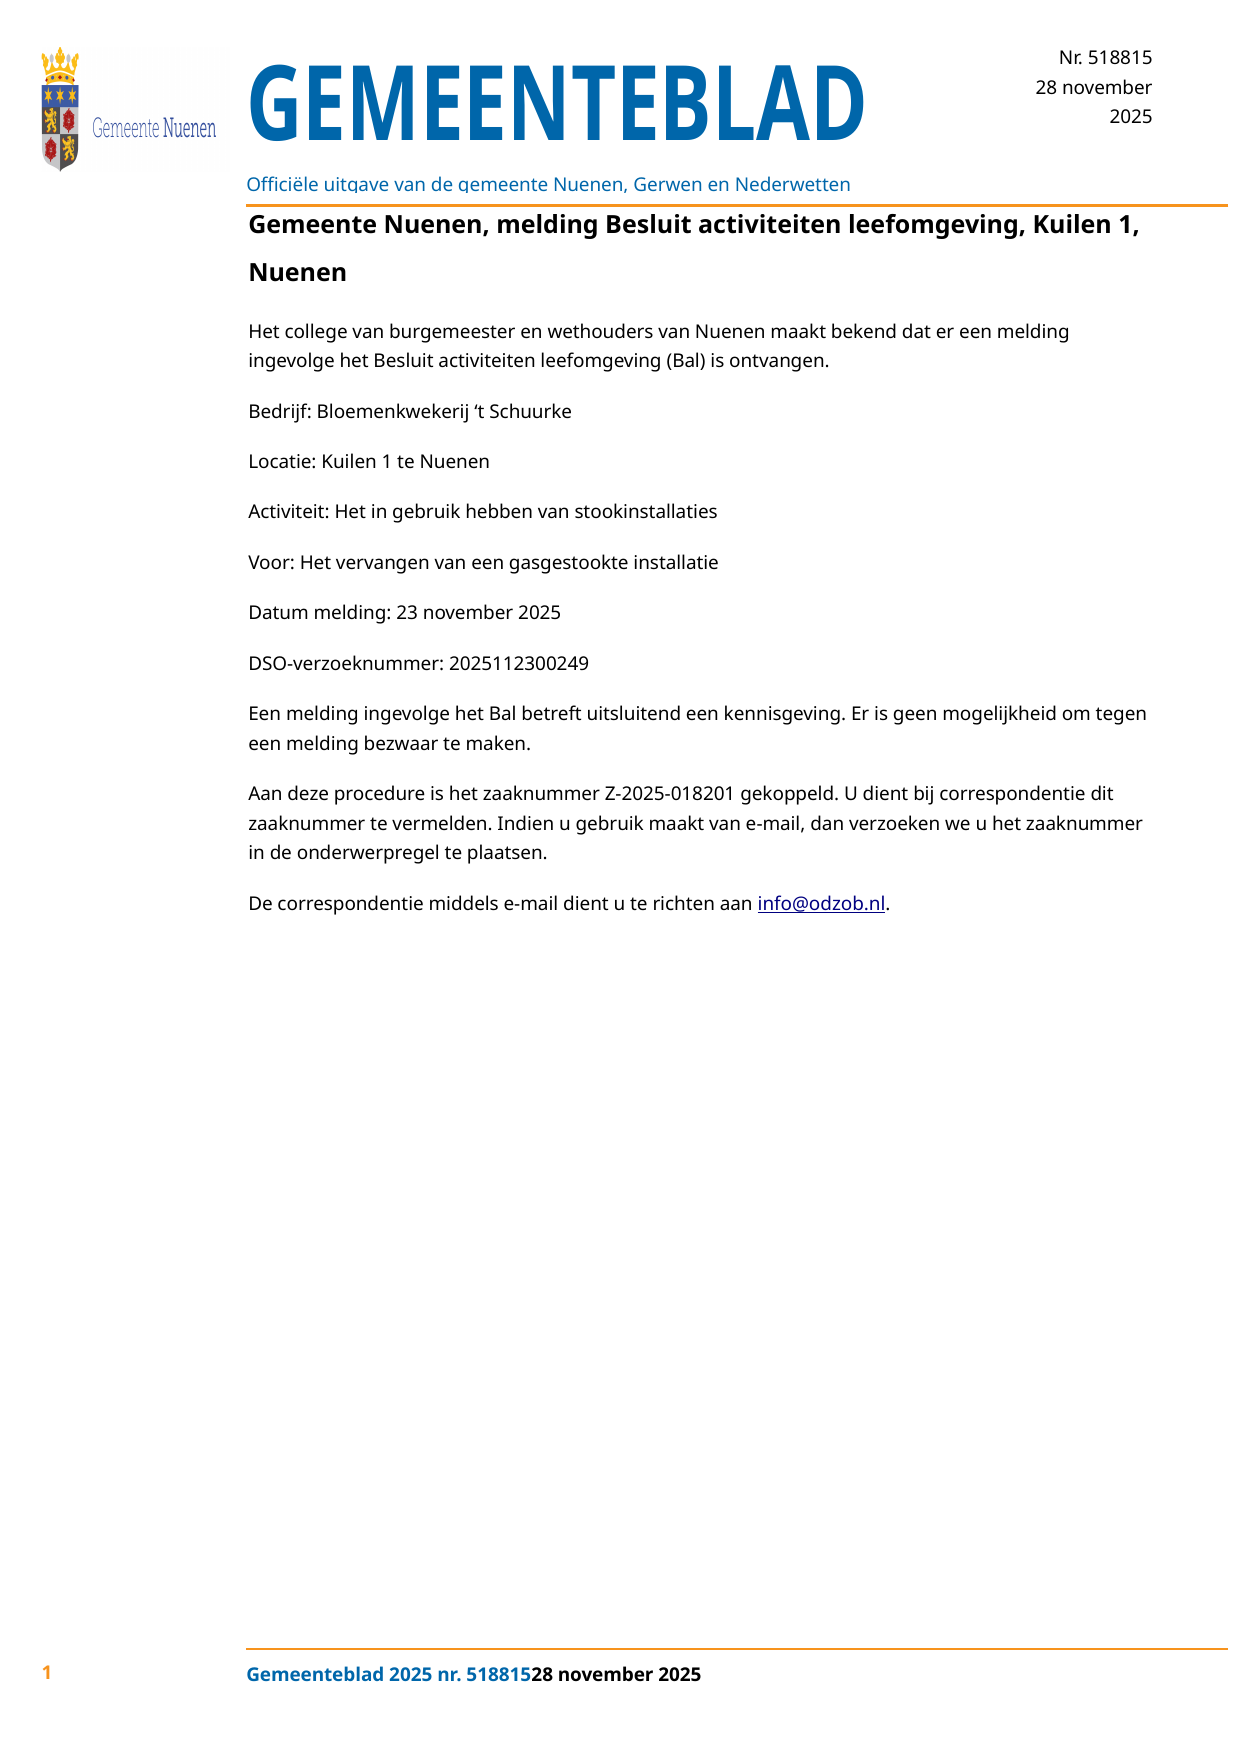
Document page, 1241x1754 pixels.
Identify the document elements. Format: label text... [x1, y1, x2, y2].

text Bedrijf: Bloemenkwekerij ‘t Schuurke [248, 398, 1152, 424]
text Aan deze procedure is het zaaknummer Z-2025-018201 gekoppeld. U dient bij correspondentie dit zaaknummer te vermelden. Indien u gebruik maakt van e-mail, dan verzoeken we u het zaaknummer in de onderwerpregel te plaatsen. [248, 780, 1152, 865]
text Een melding ingevolge het Bal betreft uitsluitend een kennisgeving. Er is geen mogelijkheid om tegen een melding bezwaar te maken. [248, 700, 1152, 756]
text Locatie: Kuilen 1 te Nuenen [248, 448, 1152, 474]
text Activiteit: Het in gebruik hebben van stookinstallaties [248, 499, 1152, 524]
text Voor: Het vervangen van een gasgestookte installatie [248, 549, 1152, 575]
text De correspondentie middels e-mail dient u te richten aan info@odzob.nl. [248, 890, 1152, 916]
text Het college van burgemeester en wethouders van Nuenen maakt bekend dat er een melding ingevolge het Besluit activiteiten leefomgeving (Bal) is ontvangen. [248, 318, 1152, 373]
text Gemeente Nuenen, melding Besluit activiteiten leefomgeving, Kuilen 1, Nuenen [248, 207, 1152, 288]
text DSO-verzoeknummer: 2025112300249 [248, 650, 1152, 676]
text Datum melding: 23 november 2025 [248, 599, 1152, 625]
picture [41, 47, 231, 172]
